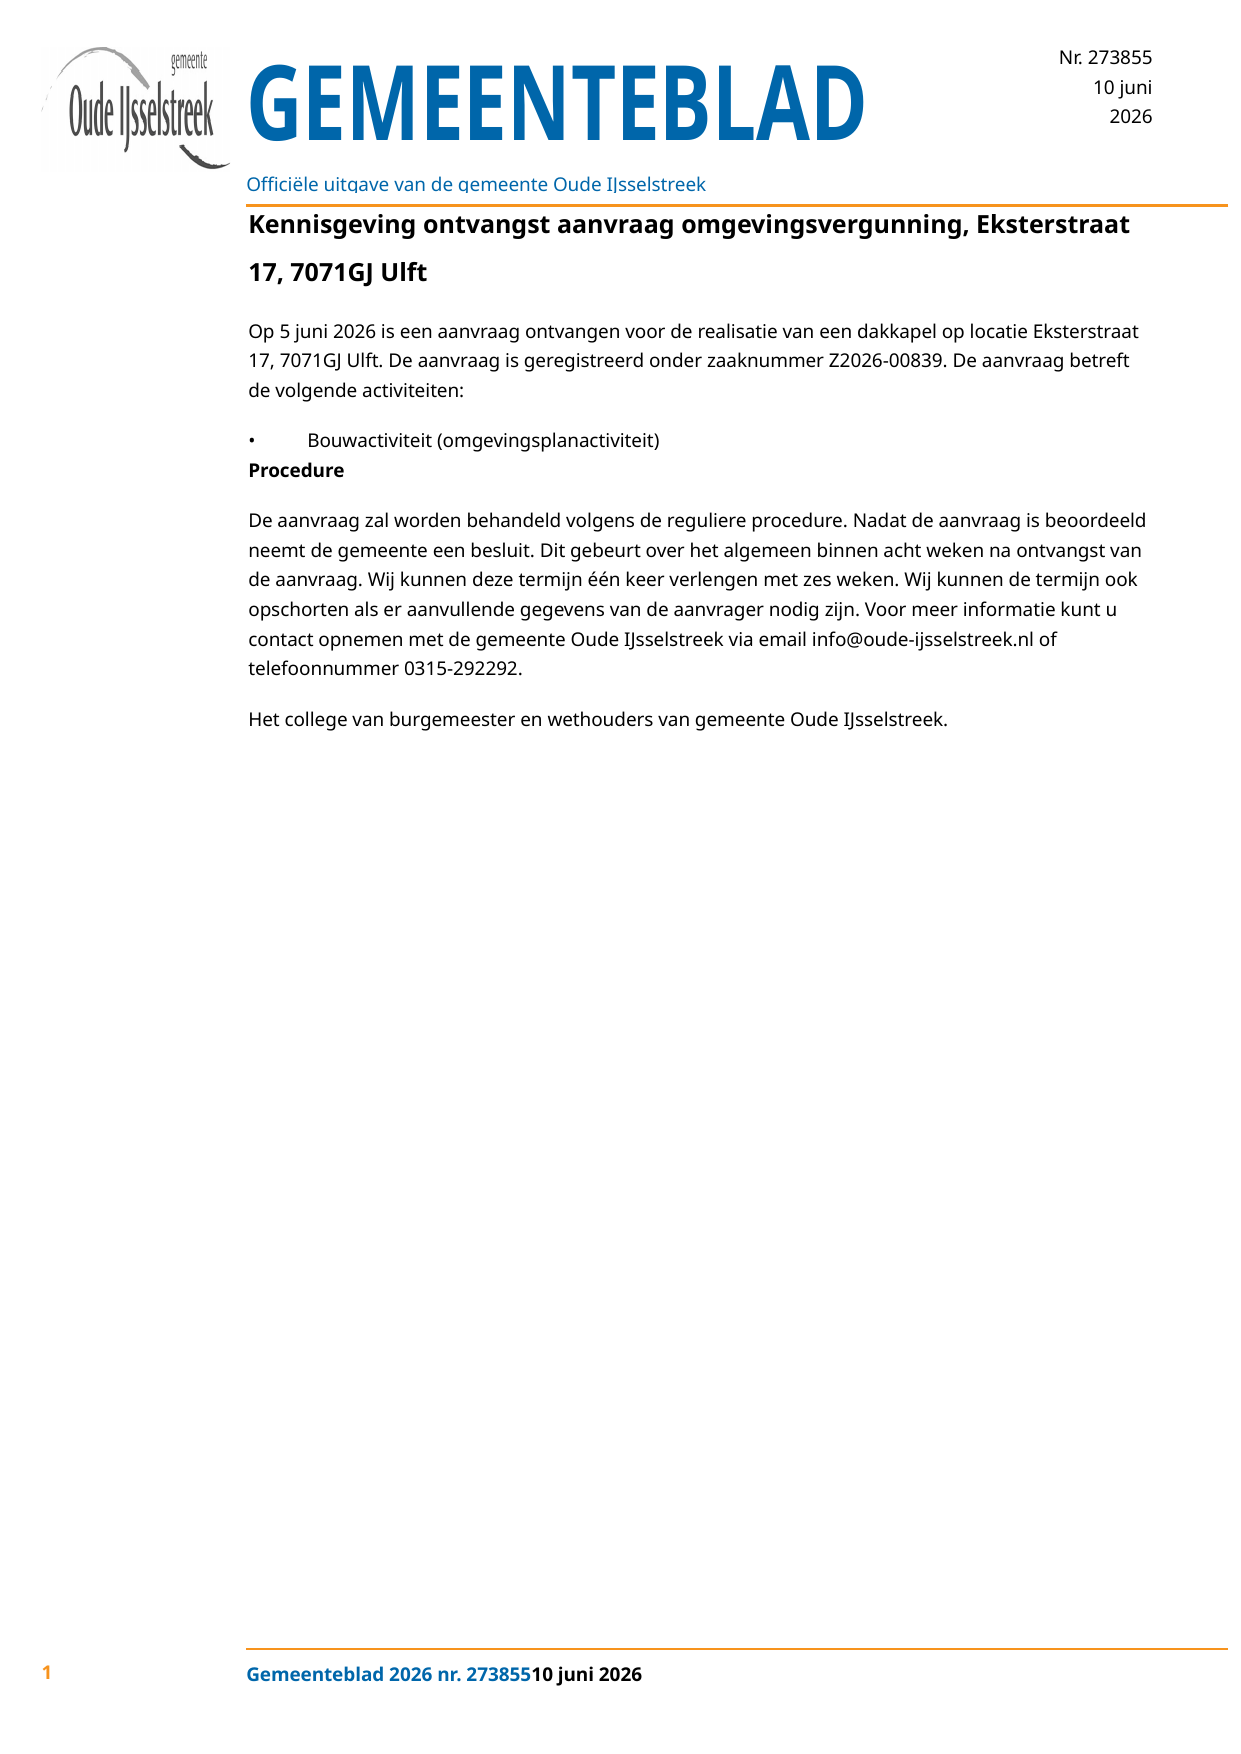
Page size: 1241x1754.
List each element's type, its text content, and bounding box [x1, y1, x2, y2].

picture [41, 47, 231, 172]
list Bouwactiviteit (omgevingsplanactiviteit) [248, 427, 1152, 453]
text De aanvraag zal worden behandeld volgens de reguliere procedure. Nadat de aanvraag is beoordeeld neemt de gemeente een besluit. Dit gebeurt over het algemeen binnen acht weken na ontvangst van de aanvraag. Wij kunnen deze termijn één keer verlengen met zes weken. Wij kunnen de termijn ook opschorten als er aanvullende gegevens van de aanvrager nodig zijn. Voor meer informatie kunt u contact opnemen met de gemeente Oude IJsselstreek via email info@oude-ijsselstreek.nl of telefoonnummer 0315-292292. [248, 507, 1152, 681]
text Het college van burgemeester en wethouders van gemeente Oude IJsselstreek. [248, 706, 1152, 732]
text Procedure [248, 457, 1152, 483]
text Kennisgeving ontvangst aanvraag omgevingsvergunning, Eksterstraat 17, 7071GJ Ulft [248, 207, 1152, 288]
text Op 5 juni 2026 is een aanvraag ontvangen voor de realisatie van een dakkapel op locatie Eksterstraat 17, 7071GJ Ulft. De aanvraag is geregistreerd onder zaaknummer Z2026-00839. De aanvraag betreft de volgende activiteiten: [248, 318, 1152, 403]
